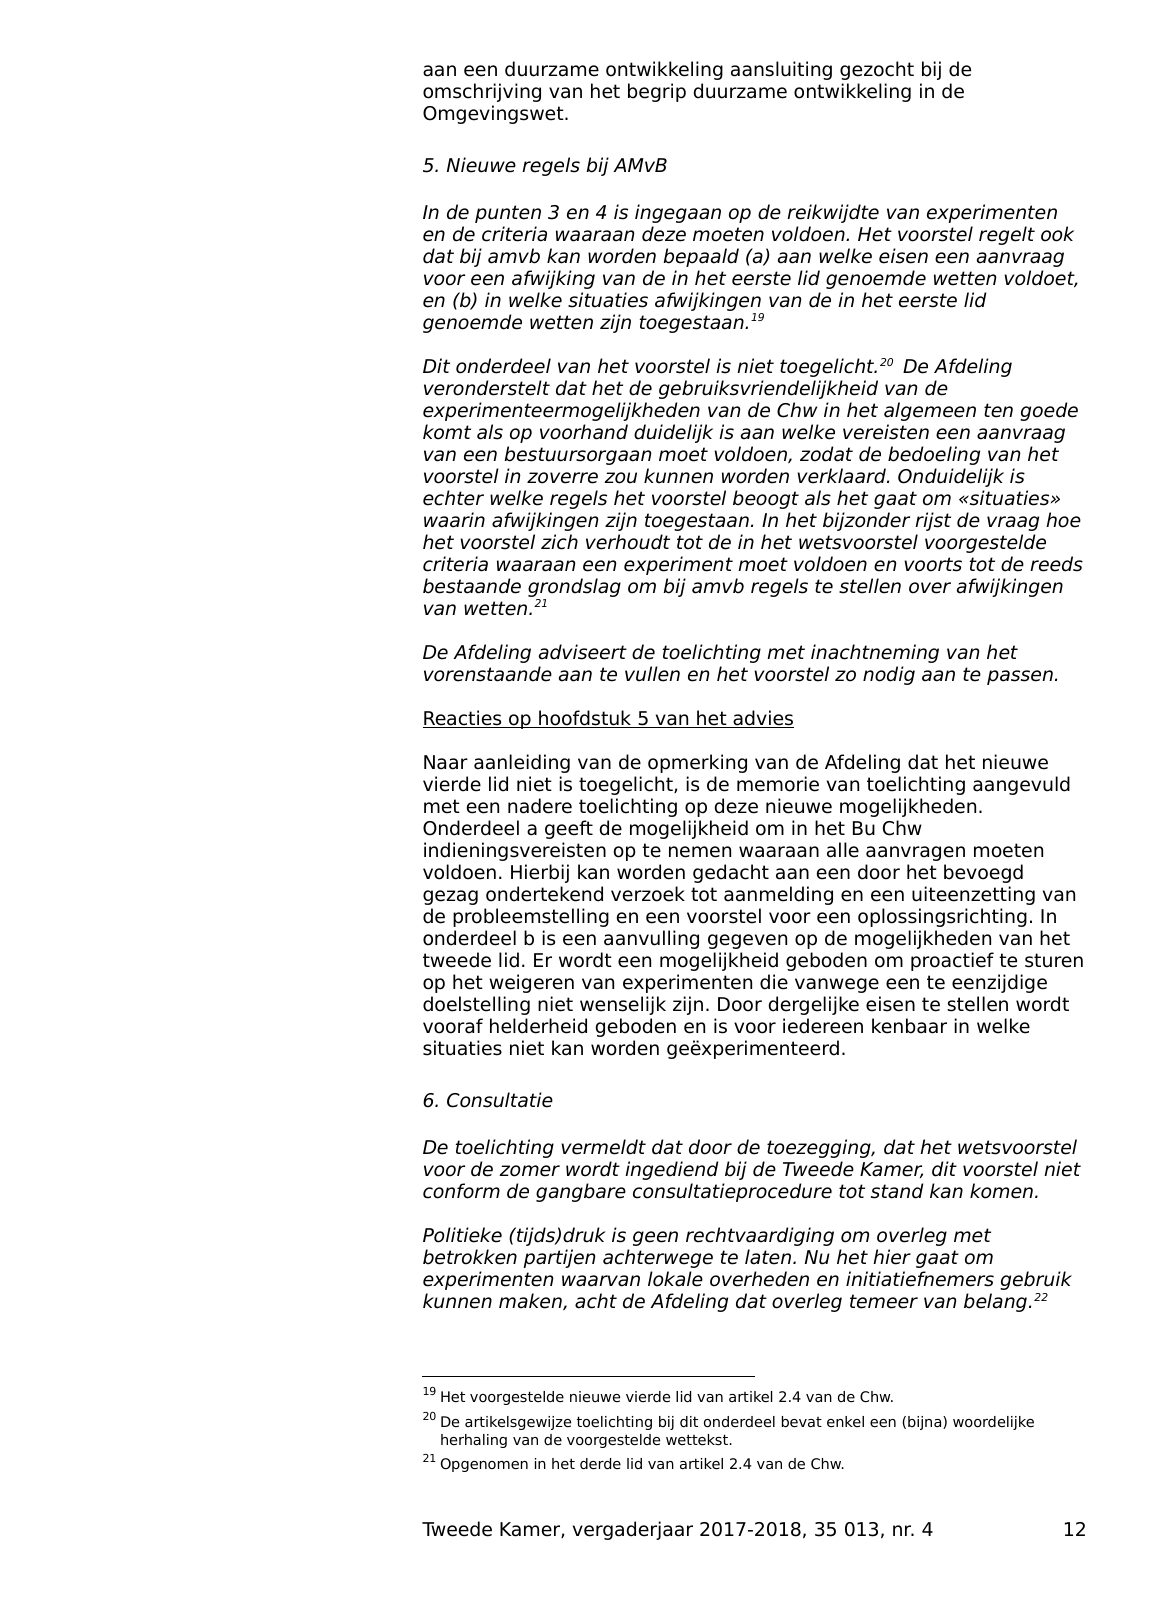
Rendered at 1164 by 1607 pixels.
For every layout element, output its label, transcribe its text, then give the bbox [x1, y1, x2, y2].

text Opgenomen in het derde lid van artikel 2.4 van de Chw. [422, 1452, 1087, 1474]
text Het voorgestelde nieuwe vierde lid van artikel 2.4 van de Chw. [422, 1385, 1087, 1407]
text Naar aanleiding van de opmerking van de Afdeling dat het nieuwe vierde lid niet is toegelicht, is de memorie van toelichting aangevuld met een nadere toelichting op deze nieuwe mogelijkheden. Onderdeel a geeft de mogelijkheid om in het Bu Chw indieningsvereisten op te nemen waaraan alle aanvragen moeten voldoen. Hierbij kan worden gedacht aan een door het bevoegd gezag ondertekend verzoek tot aanmelding en een uiteenzetting van de probleemstelling en een voorstel voor een oplossingsrichting. In onderdeel b is een aanvulling gegeven op de mogelijkheden van het tweede lid. Er wordt een mogelijkheid geboden om proactief te sturen op het weigeren van experimenten die vanwege een te eenzijdige doelstelling niet wenselijk zijn. Door dergelijke eisen te stellen wordt vooraf helderheid geboden en is voor iedereen kenbaar in welke situaties niet kan worden geëxperimenteerd. [422, 752, 1087, 1060]
text Dit onderdeel van het voorstel is niet toegelicht. De Afdeling veronderstelt dat het de gebruiksvriendelijkheid van de experimenteermogelijkheden van de Chw in het algemeen ten goede komt als op voorhand duidelijk is aan welke vereisten een aanvraag van een bestuursorgaan moet voldoen, zodat de bedoeling van het voorstel in zoverre zou kunnen worden verklaard. Onduidelijk is echter welke regels het voorstel beoogt als het gaat om «situaties» waarin afwijkingen zijn toegestaan. In het bijzonder rijst de vraag hoe het voorstel zich verhoudt tot de in het wetsvoorstel voorgestelde criteria waaraan een experiment moet voldoen en voorts tot de reeds bestaande grondslag om bij amvb regels te stellen over afwijkingen van wetten. [422, 356, 1087, 620]
text De Afdeling adviseert de toelichting met inachtneming van het vorenstaande aan te vullen en het voorstel zo nodig aan te passen. [422, 642, 1087, 686]
text De artikelsgewijze toelichting bij dit onderdeel bevat enkel een (bijna) woordelijke herhaling van de voorgestelde wettekst. [422, 1410, 1087, 1449]
subtitle 5. Nieuwe regels bij AMvB [422, 155, 1087, 177]
text Politieke (tijds)druk is geen rechtvaardiging om overleg met betrokken partijen achterwege te laten. Nu het hier gaat om experimenten waarvan lokale overheden en initiatiefnemers gebruik kunnen maken, acht de Afdeling dat overleg temeer van belang. [422, 1225, 1087, 1313]
subtitle 6. Consultatie [422, 1090, 1087, 1112]
text De toelichting vermeldt dat door de toezegging, dat het wetsvoorstel voor de zomer wordt ingediend bij de Tweede Kamer, dit voorstel niet conform de gangbare consultatieprocedure tot stand kan komen. [422, 1137, 1087, 1203]
subtitle Reacties op hoofdstuk 5 van het advies [422, 708, 1087, 730]
text In de punten 3 en 4 is ingegaan op de reikwijdte van experimenten en de criteria waaraan deze moeten voldoen. Het voorstel regelt ook dat bij amvb kan worden bepaald (a) aan welke eisen een aanvraag voor een afwijking van de in het eerste lid genoemde wetten voldoet, en (b) in welke situaties afwijkingen van de in het eerste lid genoemde wetten zijn toegestaan. [422, 202, 1087, 334]
text aan een duurzame ontwikkeling aansluiting gezocht bij de omschrijving van het begrip duurzame ontwikkeling in de Omgevingswet. [422, 59, 1087, 125]
